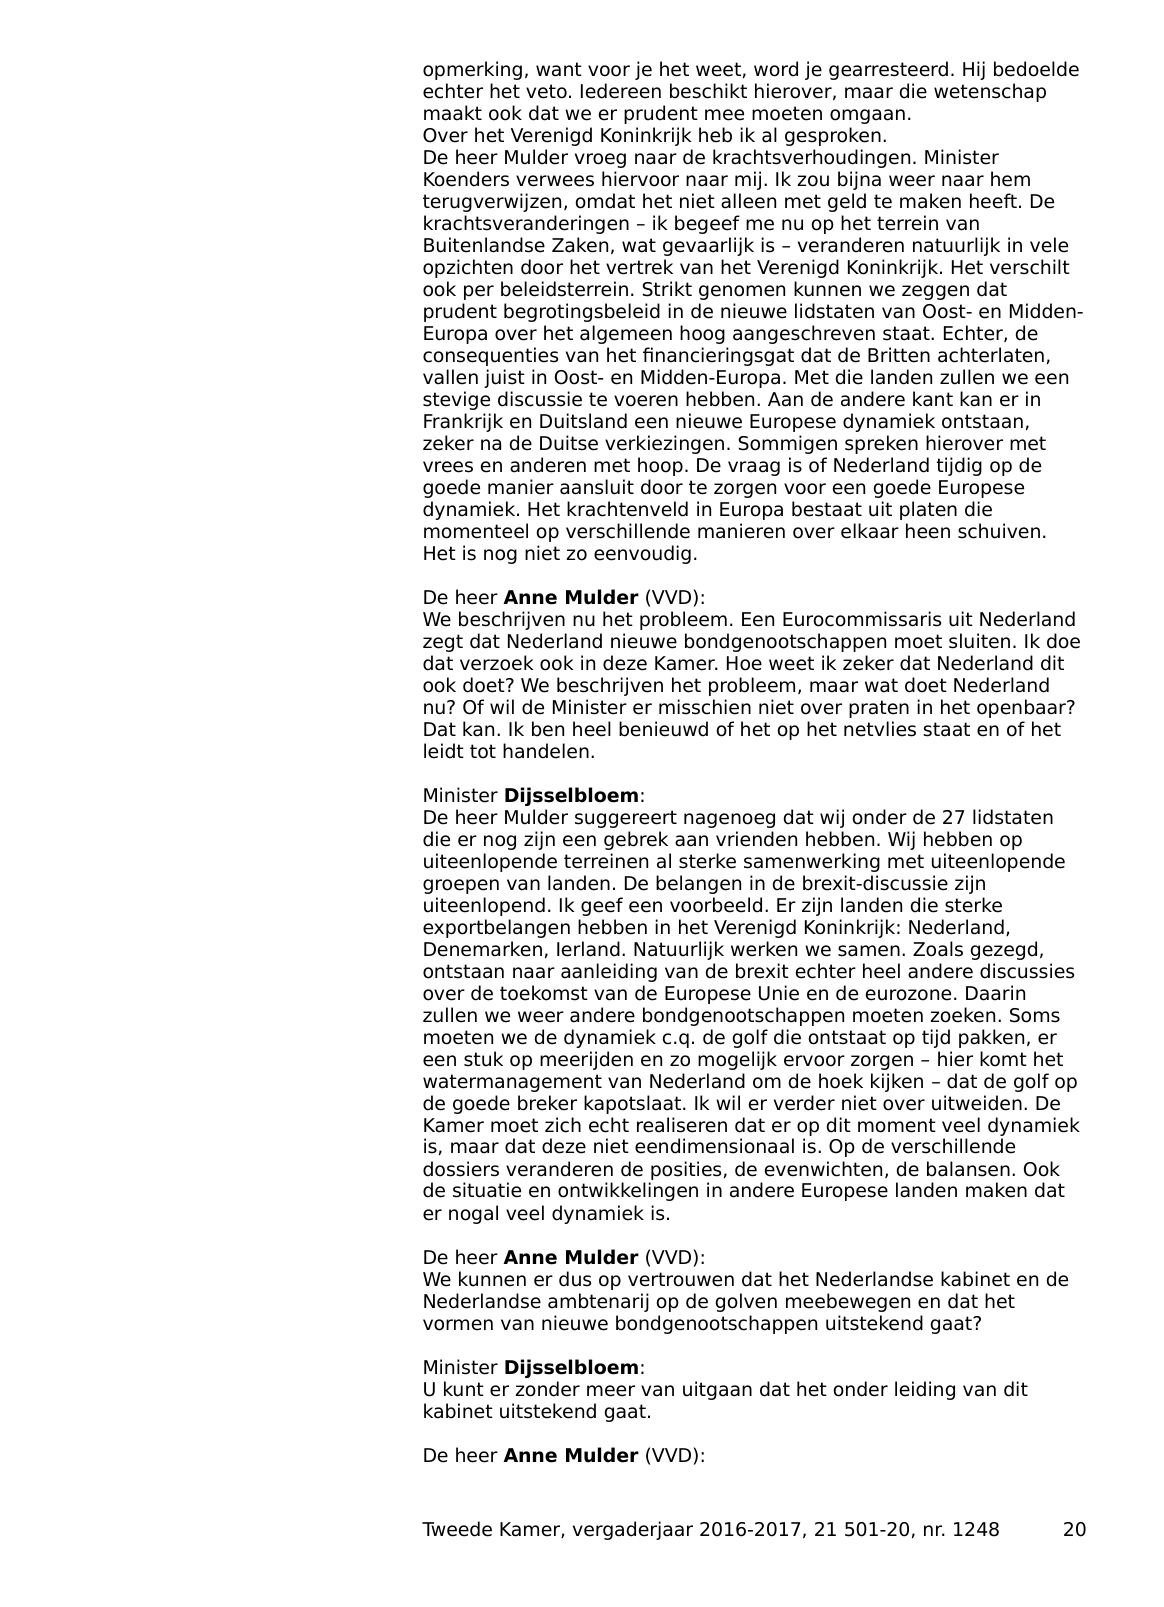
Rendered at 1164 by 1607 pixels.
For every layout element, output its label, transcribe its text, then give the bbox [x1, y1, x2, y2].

text Over het Verenigd Koninkrijk heb ik al gesproken. [422, 125, 1087, 147]
text We beschrijven nu het probleem. Een Eurocommissaris uit Nederland zegt dat Nederland nieuwe bondgenootschappen moet sluiten. Ik doe dat verzoek ook in deze Kamer. Hoe weet ik zeker dat Nederland dit ook doet? We beschrijven het probleem, maar wat doet Nederland nu? Of wil de Minister er misschien niet over praten in het openbaar? Dat kan. Ik ben heel benieuwd of het op het netvlies staat en of het leidt tot handelen. [422, 609, 1087, 763]
text We kunnen er dus op vertrouwen dat het Nederlandse kabinet en de Nederlandse ambtenarij op de golven meebewegen en dat het vormen van nieuwe bondgenootschappen uitstekend gaat? [422, 1268, 1087, 1334]
text Minister Dijsselbloem: [422, 785, 1087, 807]
text De heer Mulder vroeg naar de krachtsverhoudingen. Minister Koenders verwees hiervoor naar mij. Ik zou bijna weer naar hem terugverwijzen, omdat het niet alleen met geld te maken heeft. De krachtsveranderingen – ik begeef me nu op het terrein van Buitenlandse Zaken, wat gevaarlijk is – veranderen natuurlijk in vele opzichten door het vertrek van het Verenigd Koninkrijk. Het verschilt ook per beleidsterrein. Strikt genomen kunnen we zeggen dat prudent begrotingsbeleid in de nieuwe lidstaten van Oost- en Midden-Europa over het algemeen hoog aangeschreven staat. Echter, de consequenties van het financieringsgat dat de Britten achterlaten, vallen juist in Oost- en Midden-Europa. Met die landen zullen we een stevige discussie te voeren hebben. Aan de andere kant kan er in Frankrijk en Duitsland een nieuwe Europese dynamiek ontstaan, zeker na de Duitse verkiezingen. Sommigen spreken hierover met vrees en anderen met hoop. De vraag is of Nederland tijdig op de goede manier aansluit door te zorgen voor een goede Europese dynamiek. Het krachtenveld in Europa bestaat uit platen die momenteel op verschillende manieren over elkaar heen schuiven. Het is nog niet zo eenvoudig. [422, 147, 1087, 564]
text De heer Anne Mulder (VVD): [422, 587, 1087, 609]
text De heer Anne Mulder (VVD): [422, 1445, 1087, 1467]
text De heer Mulder suggereert nagenoeg dat wij onder de 27 lidstaten die er nog zijn een gebrek aan vrienden hebben. Wij hebben op uiteenlopende terreinen al sterke samenwerking met uiteenlopende groepen van landen. De belangen in de brexit-discussie zijn uiteenlopend. Ik geef een voorbeeld. Er zijn landen die sterke exportbelangen hebben in het Verenigd Koninkrijk: Nederland, Denemarken, Ierland. Natuurlijk werken we samen. Zoals gezegd, ontstaan naar aanleiding van de brexit echter heel andere discussies over de toekomst van de Europese Unie en de eurozone. Daarin zullen we weer andere bondgenootschappen moeten zoeken. Soms moeten we de dynamiek c.q. de golf die ontstaat op tijd pakken, er een stuk op meerijden en zo mogelijk ervoor zorgen – hier komt het watermanagement van Nederland om de hoek kijken – dat de golf op de goede breker kapotslaat. Ik wil er verder niet over uitweiden. De Kamer moet zich echt realiseren dat er op dit moment veel dynamiek is, maar dat deze niet eendimensionaal is. Op de verschillende dossiers veranderen de posities, de evenwichten, de balansen. Ook de situatie en ontwikkelingen in andere Europese landen maken dat er nogal veel dynamiek is. [422, 807, 1087, 1224]
text Minister Dijsselbloem: [422, 1357, 1087, 1379]
text De heer Anne Mulder (VVD): [422, 1247, 1087, 1268]
text opmerking, want voor je het weet, word je gearresteerd. Hij bedoelde echter het veto. Iedereen beschikt hierover, maar die wetenschap maakt ook dat we er prudent mee moeten omgaan. [422, 59, 1087, 125]
text U kunt er zonder meer van uitgaan dat het onder leiding van dit kabinet uitstekend gaat. [422, 1379, 1087, 1423]
